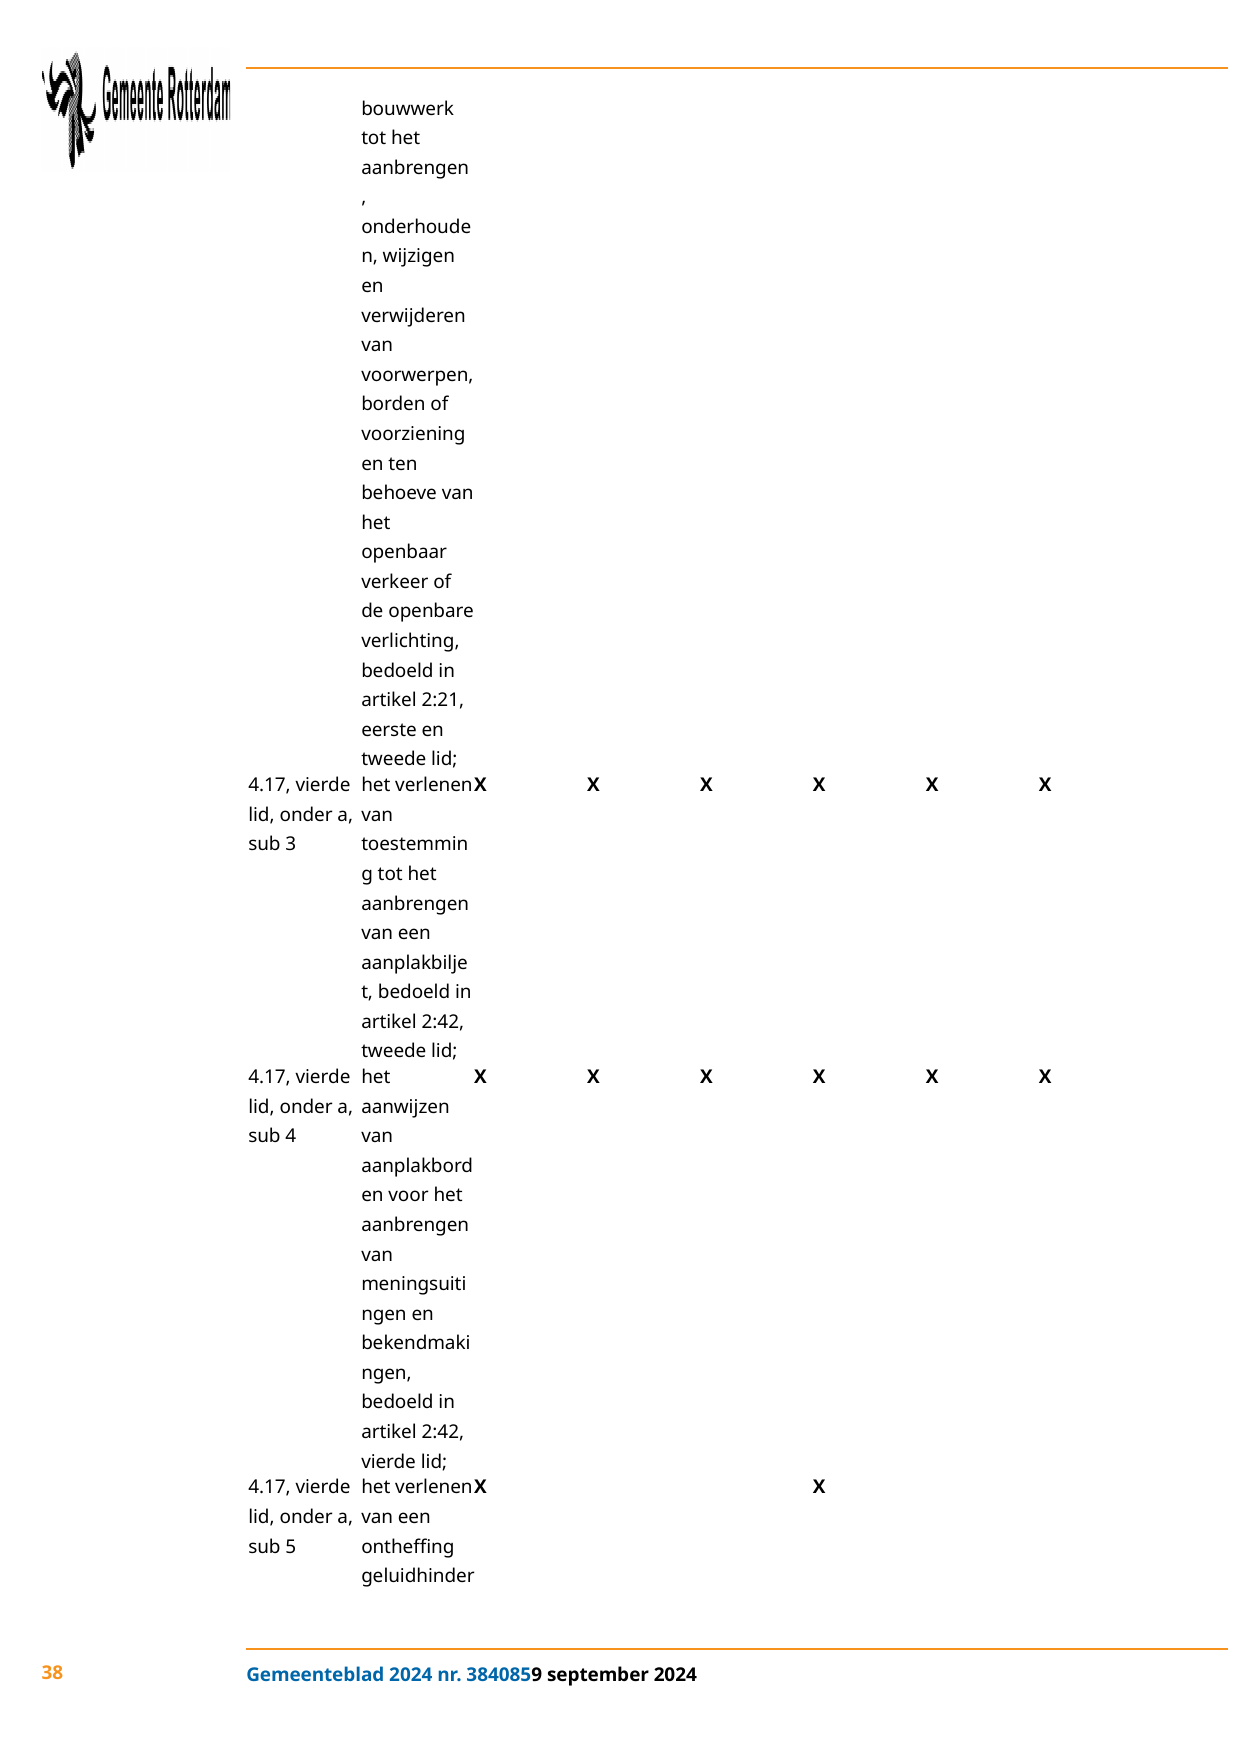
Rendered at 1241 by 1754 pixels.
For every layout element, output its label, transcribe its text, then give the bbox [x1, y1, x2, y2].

table_cell X [813, 771, 926, 1063]
table_cell bouwwerk tot het aanbrengen, onderhouden, wijzigen en verwijderen van voorwerpen, borden of voorzieningen ten behoeve van het openbaar verkeer of de openbare verlichting, bedoeld in artikel 2:21, eerste en tweede lid; [361, 95, 474, 771]
table_cell X [700, 1063, 813, 1474]
table_cell X [474, 1063, 587, 1474]
table_cell 4.17, vierde lid, onder a, sub 5 [248, 1474, 361, 1588]
table_cell X [813, 1474, 926, 1588]
table_cell het verlenen van toestemming tot het aanbrengen van een aanplakbiljet, bedoeld in artikel 2:42, tweede lid; [361, 771, 474, 1063]
table_cell X [926, 771, 1038, 1063]
table_cell [1039, 1474, 1152, 1588]
table_cell het verlenen van een ontheffing geluidhinder [361, 1474, 474, 1588]
table_cell [813, 95, 926, 771]
table_cell 4.17, vierde lid, onder a, sub 4 [248, 1063, 361, 1474]
table_cell [587, 1474, 700, 1588]
table_cell [1039, 95, 1152, 771]
table_cell X [700, 771, 813, 1063]
table_cell X [474, 771, 587, 1063]
table_cell [700, 95, 813, 771]
table_cell [926, 1474, 1038, 1588]
table_cell [474, 95, 587, 771]
table_cell [926, 95, 1038, 771]
table_cell het aanwijzen van aanplakborden voor het aanbrengen van meningsuitingen en bekendmakingen, bedoeld in artikel 2:42, vierde lid; [361, 1063, 474, 1474]
table_cell X [587, 771, 700, 1063]
table_cell X [813, 1063, 926, 1474]
table_cell X [1039, 1063, 1152, 1474]
table_cell [248, 95, 361, 771]
table_cell 4.17, vierde lid, onder a, sub 3 [248, 771, 361, 1063]
table_cell X [1039, 771, 1152, 1063]
picture [41, 47, 231, 172]
table_cell [587, 95, 700, 771]
table_cell X [926, 1063, 1038, 1474]
table_cell X [474, 1474, 587, 1588]
table_cell [700, 1474, 813, 1588]
table_cell X [587, 1063, 700, 1474]
